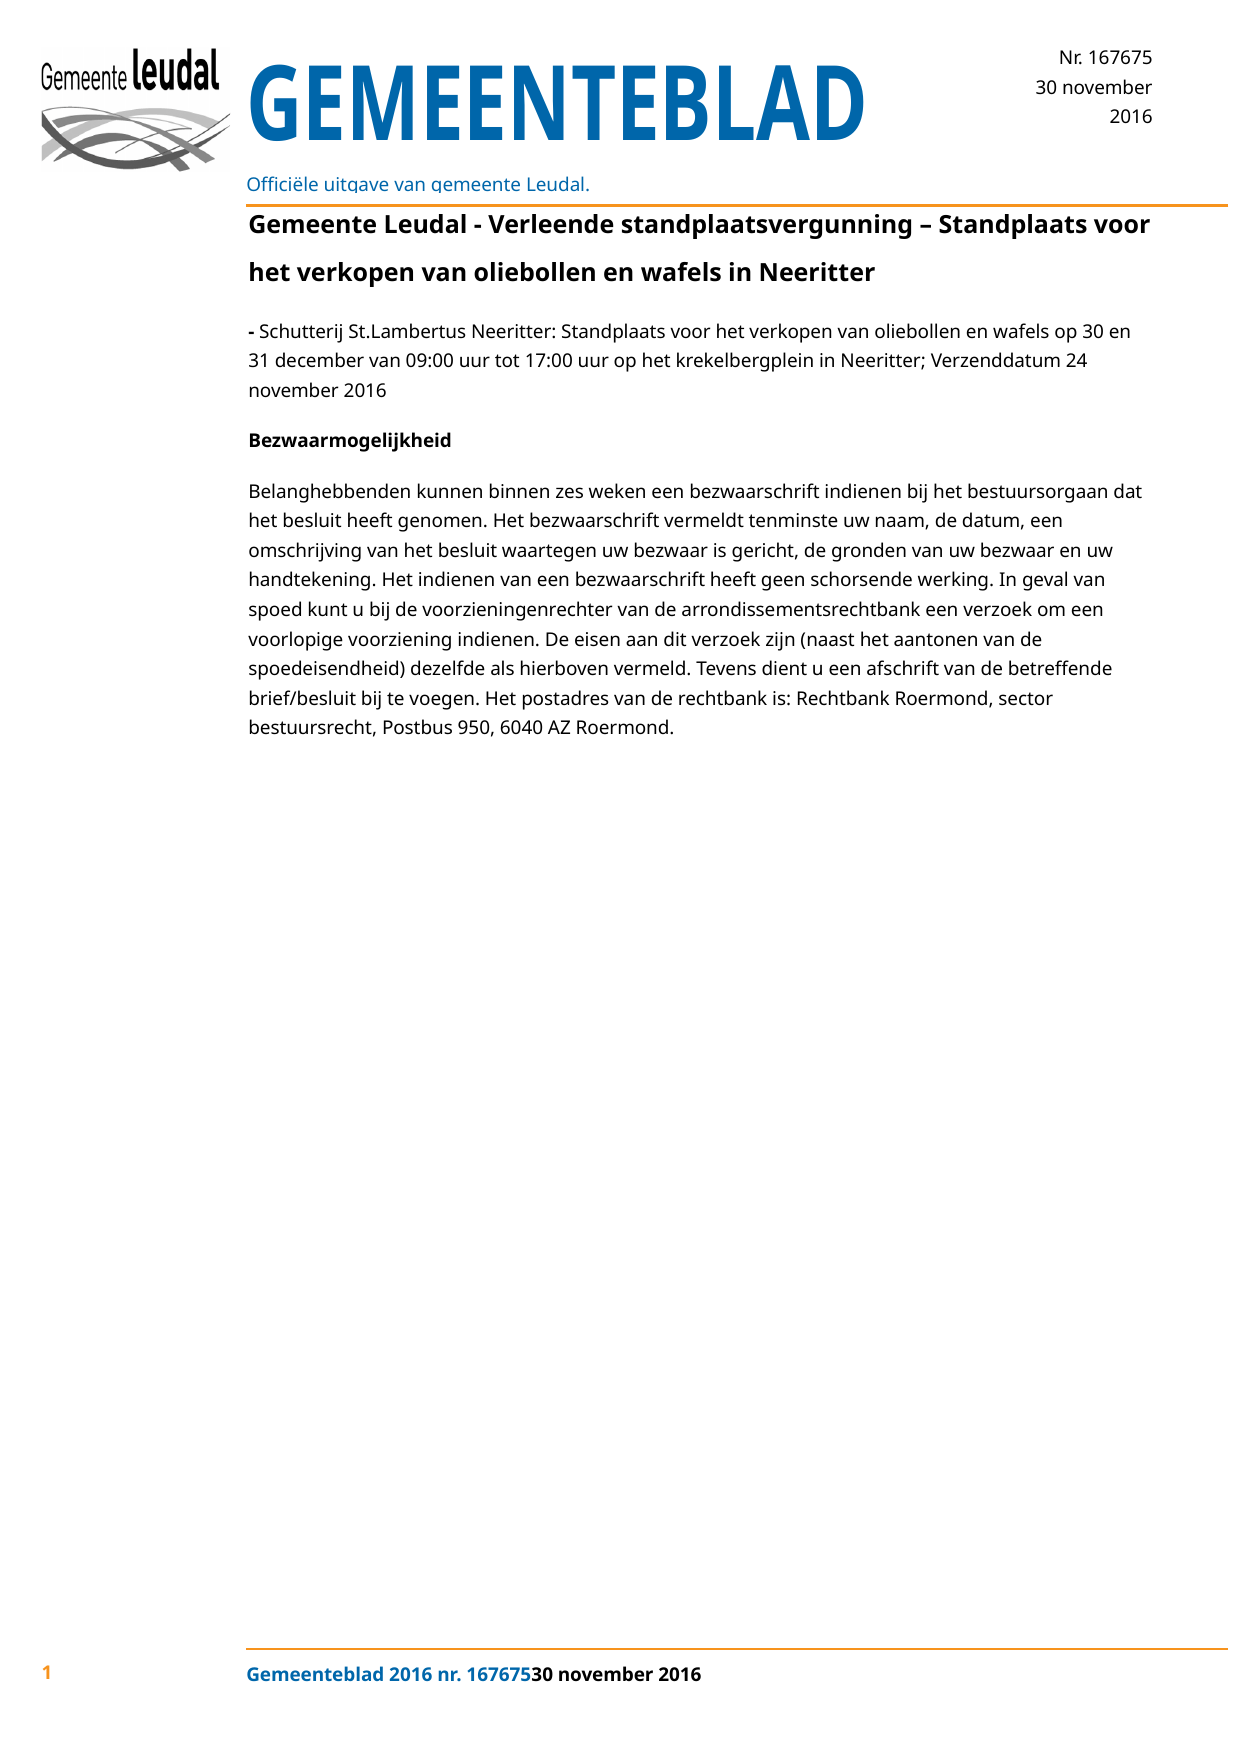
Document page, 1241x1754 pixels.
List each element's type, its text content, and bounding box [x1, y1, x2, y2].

text Gemeente Leudal - Verleende standplaatsvergunning – Standplaats voor het verkopen van oliebollen en wafels in Neeritter [248, 207, 1152, 288]
picture [41, 47, 231, 172]
text Bezwaarmogelijkheid [248, 427, 1152, 453]
text - Schutterij St.Lambertus Neeritter: Standplaats voor het verkopen van oliebollen en wafels op 30 en 31 december van 09:00 uur tot 17:00 uur op het krekelbergplein in Neeritter; Verzenddatum 24 november 2016 [248, 318, 1152, 403]
text Belanghebbenden kunnen binnen zes weken een bezwaarschrift indienen bij het bestuursorgaan dat het besluit heeft genomen. Het bezwaarschrift vermeldt tenminste uw naam, de datum, een omschrijving van het besluit waartegen uw bezwaar is gericht, de gronden van uw bezwaar en uw handtekening. Het indienen van een bezwaarschrift heeft geen schorsende werking. In geval van spoed kunt u bij de voorzieningenrechter van de arrondissementsrechtbank een verzoek om een voorlopige voorziening indienen. De eisen aan dit verzoek zijn (naast het aantonen van de spoedeisendheid) dezelfde als hierboven vermeld. Tevens dient u een afschrift van de betreffende brief/besluit bij te voegen. Het postadres van de rechtbank is: Rechtbank Roermond, sector bestuursrecht, Postbus 950, 6040 AZ Roermond. [248, 478, 1152, 740]
